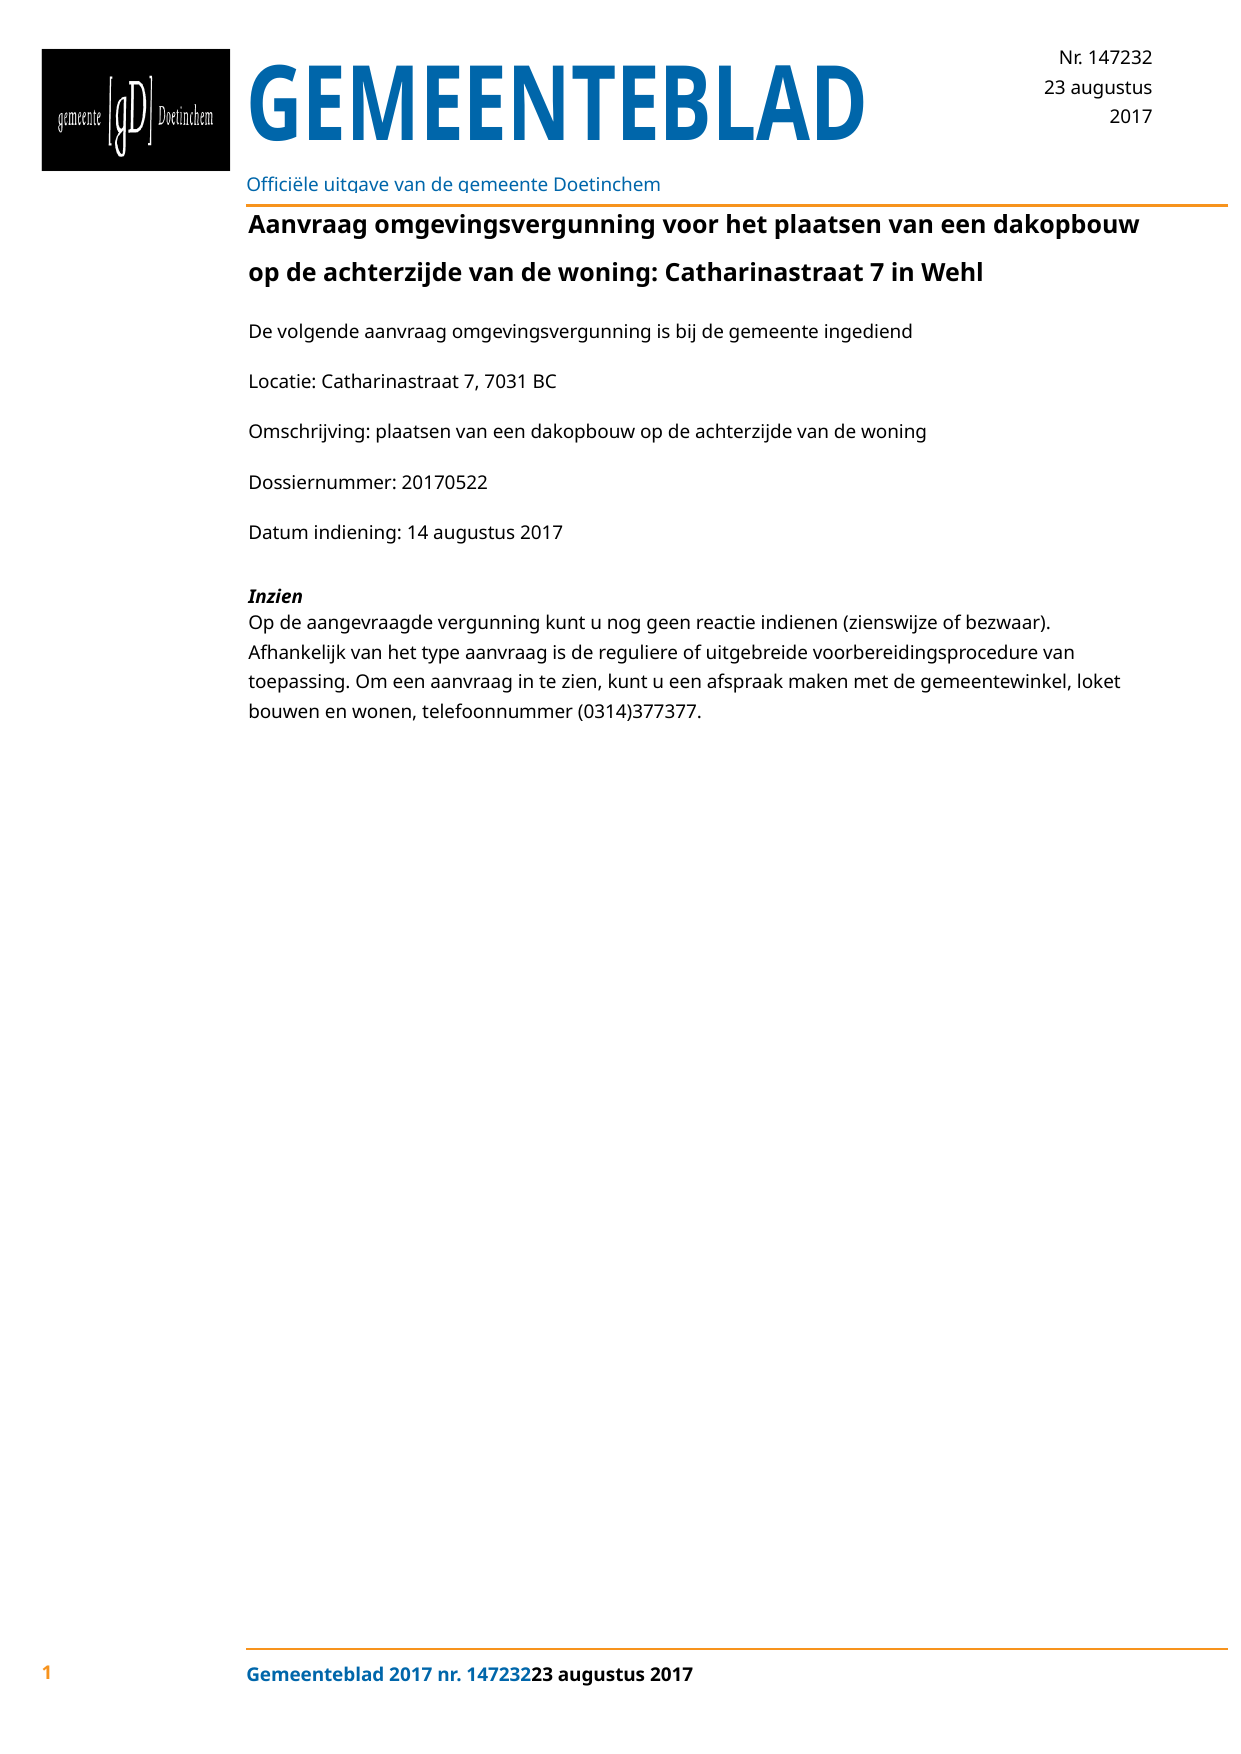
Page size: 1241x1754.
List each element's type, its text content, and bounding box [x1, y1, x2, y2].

text Omschrijving: plaatsen van een dakopbouw op de achterzijde van de woning [248, 419, 1152, 444]
picture [41, 47, 231, 172]
text Locatie: Catharinastraat 7, 7031 BC [248, 368, 1152, 394]
text Dossiernummer: 20170522 [248, 469, 1152, 495]
text Op de aangevraagde vergunning kunt u nog geen reactie indienen (zienswijze of bezwaar). Afhankelijk van het type aanvraag is de reguliere of uitgebreide voorbereidingsprocedure van toepassing. Om een aanvraag in te zien, kunt u een afspraak maken met de gemeentewinkel, loket bouwen en wonen, telefoonnummer (0314)377377. [248, 609, 1152, 724]
text Aanvraag omgevingsvergunning voor het plaatsen van een dakopbouw op de achterzijde van de woning: Catharinastraat 7 in Wehl [248, 207, 1152, 288]
text Datum indiening: 14 augustus 2017 [248, 519, 1152, 545]
text De volgende aanvraag omgevingsvergunning is bij de gemeente ingediend [248, 318, 1152, 344]
text Inzien [248, 583, 1152, 609]
